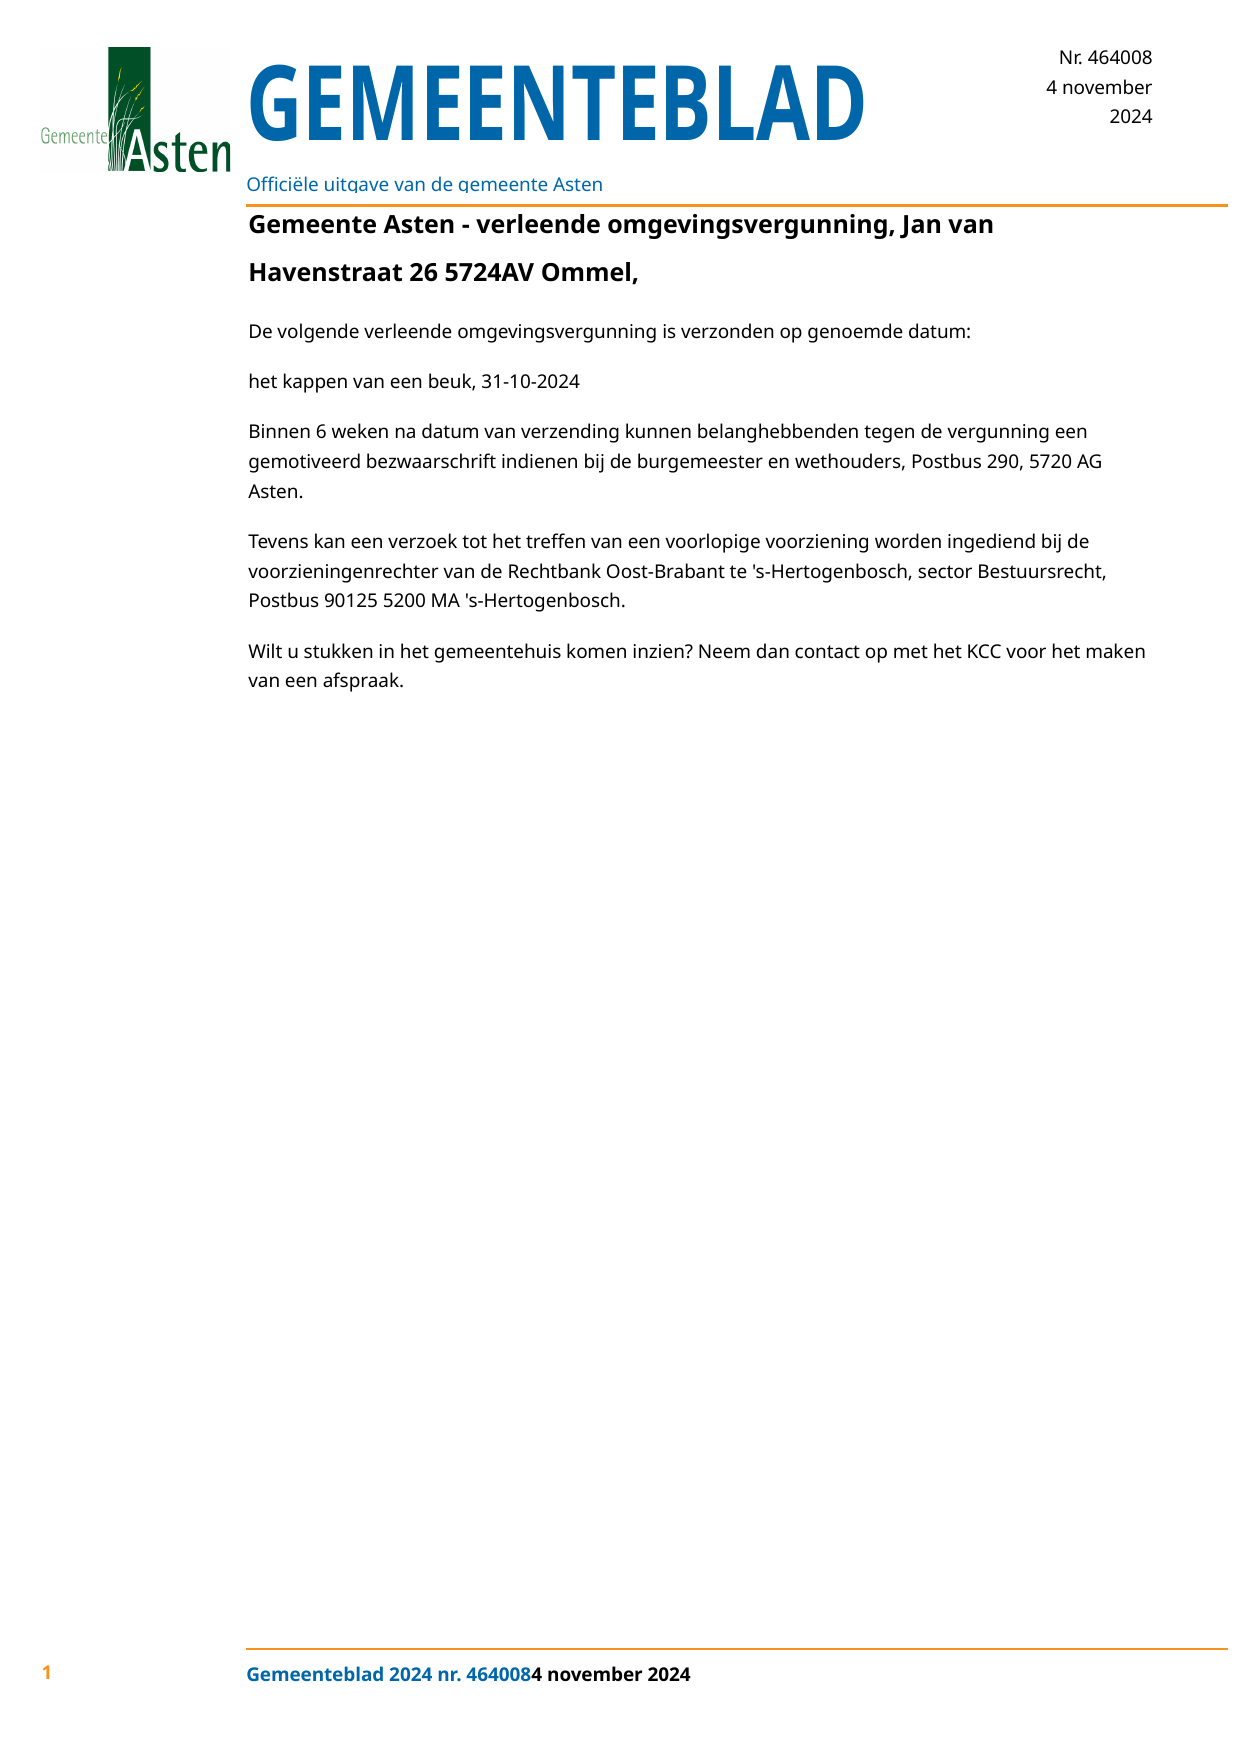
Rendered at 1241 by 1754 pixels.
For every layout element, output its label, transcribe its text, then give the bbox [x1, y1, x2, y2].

text Gemeente Asten - verleende omgevingsvergunning, Jan van Havenstraat 26 5724AV Ommel, [248, 207, 1152, 288]
text Tevens kan een verzoek tot het treffen van een voorlopige voorziening worden ingediend bij de voorzieningenrechter van de Rechtbank Oost-Brabant te 's-Hertogenbosch, sector Bestuursrecht, Postbus 90125 5200 MA 's-Hertogenbosch. [248, 528, 1152, 613]
text Binnen 6 weken na datum van verzending kunnen belanghebbenden tegen de vergunning een gemotiveerd bezwaarschrift indienen bij de burgemeester en wethouders, Postbus 290, 5720 AG Asten. [248, 419, 1152, 504]
picture [41, 47, 231, 172]
text het kappen van een beuk, 31-10-2024 [248, 368, 1152, 394]
text Wilt u stukken in het gemeentehuis komen inzien? Neem dan contact op met het KCC voor het maken van een afspraak. [248, 638, 1152, 693]
text De volgende verleende omgevingsvergunning is verzonden op genoemde datum: [248, 318, 1152, 344]
